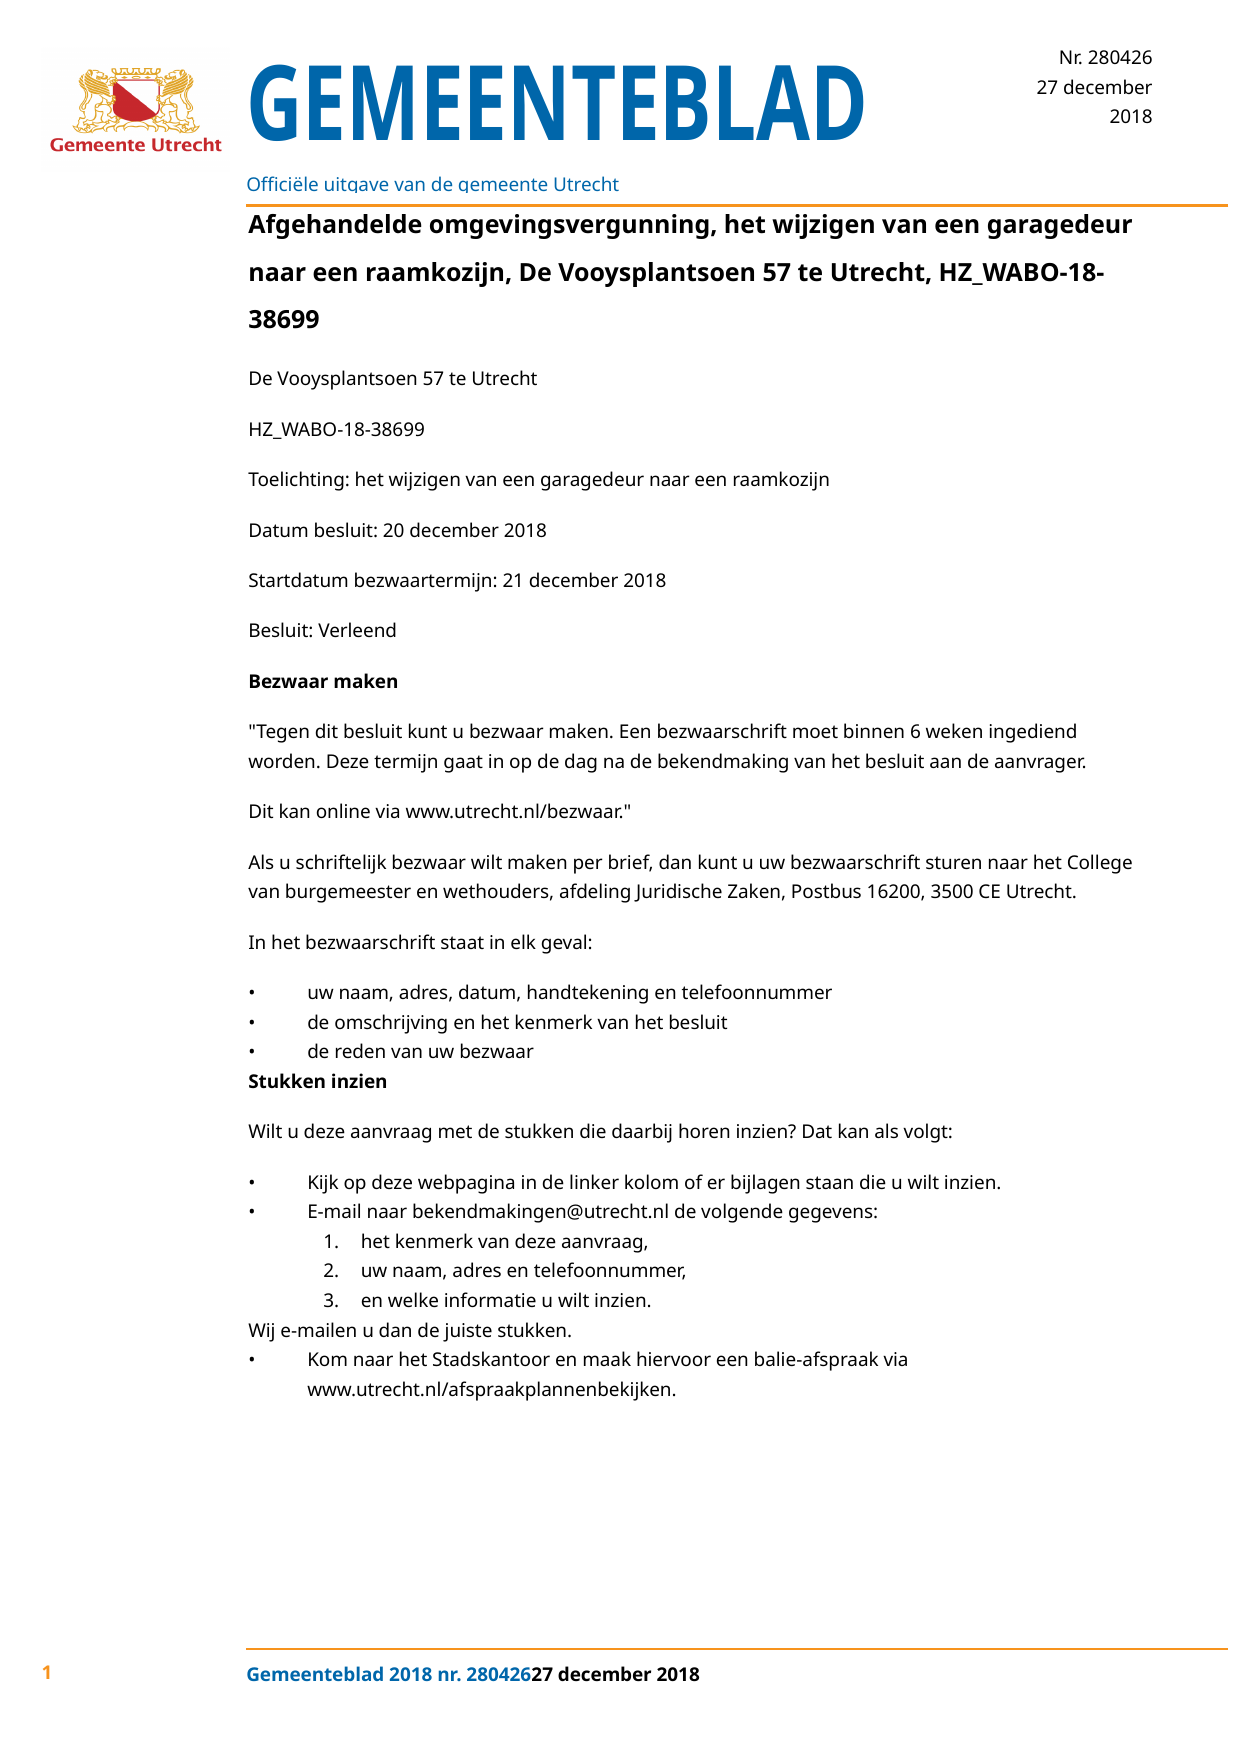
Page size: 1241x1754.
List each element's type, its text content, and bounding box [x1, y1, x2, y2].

list uw naam, adres en telefoonnummer, [323, 1258, 1152, 1283]
text Als u schriftelijk bezwaar wilt maken per brief, dan kunt u uw bezwaarschrift sturen naar het College van burgemeester en wethouders, afdeling Juridische Zaken, Postbus 16200, 3500 CE Utrecht. [248, 849, 1152, 904]
text Stukken inzien [248, 1068, 1152, 1094]
text Afgehandelde omgevingsvergunning, het wijzigen van een garagedeur naar een raamkozijn, De Vooysplantsoen 57 te Utrecht, HZ_WABO-18-38699 [248, 207, 1152, 336]
text Wilt u deze aanvraag met de stukken die daarbij horen inzien? Dat kan als volgt: [248, 1118, 1152, 1144]
text Toelichting: het wijzigen van een garagedeur naar een raamkozijn [248, 466, 1152, 492]
list de omschrijving en het kenmerk van het besluit [248, 1009, 1152, 1034]
list het kenmerk van deze aanvraag, [323, 1228, 1152, 1254]
text Datum besluit: 20 december 2018 [248, 517, 1152, 542]
list Kijk op deze webpagina in de linker kolom of er bijlagen staan die u wilt inzien. [248, 1169, 1152, 1194]
picture [41, 47, 231, 172]
list uw naam, adres, datum, handtekening en telefoonnummer [248, 979, 1152, 1005]
list de reden van uw bezwaar [248, 1038, 1152, 1064]
text Startdatum bezwaartermijn: 21 december 2018 [248, 567, 1152, 593]
list en welke informatie u wilt inzien. [323, 1287, 1152, 1313]
text Besluit: Verleend [248, 618, 1152, 643]
text HZ_WABO-18-38699 [248, 416, 1152, 442]
text De Vooysplantsoen 57 te Utrecht [248, 366, 1152, 391]
text "Tegen dit besluit kunt u bezwaar maken. Een bezwaarschrift moet binnen 6 weken ingediend worden. Deze termijn gaat in op de dag na de bekendmaking van het besluit aan de aanvrager. [248, 718, 1152, 774]
list E-mail naar bekendmakingen@utrecht.nl de volgende gegevens: [248, 1198, 1152, 1224]
text Dit kan online via www.utrecht.nl/bezwaar." [248, 798, 1152, 824]
text Bezwaar maken [248, 668, 1152, 694]
list Kom naar het Stadskantoor en maak hiervoor een balie-afspraak via www.utrecht.nl/afspraakplannenbekijken. [248, 1346, 1152, 1402]
text Wij e-mailen u dan de juiste stukken. [248, 1317, 1152, 1342]
text In het bezwaarschrift staat in elk geval: [248, 929, 1152, 954]
